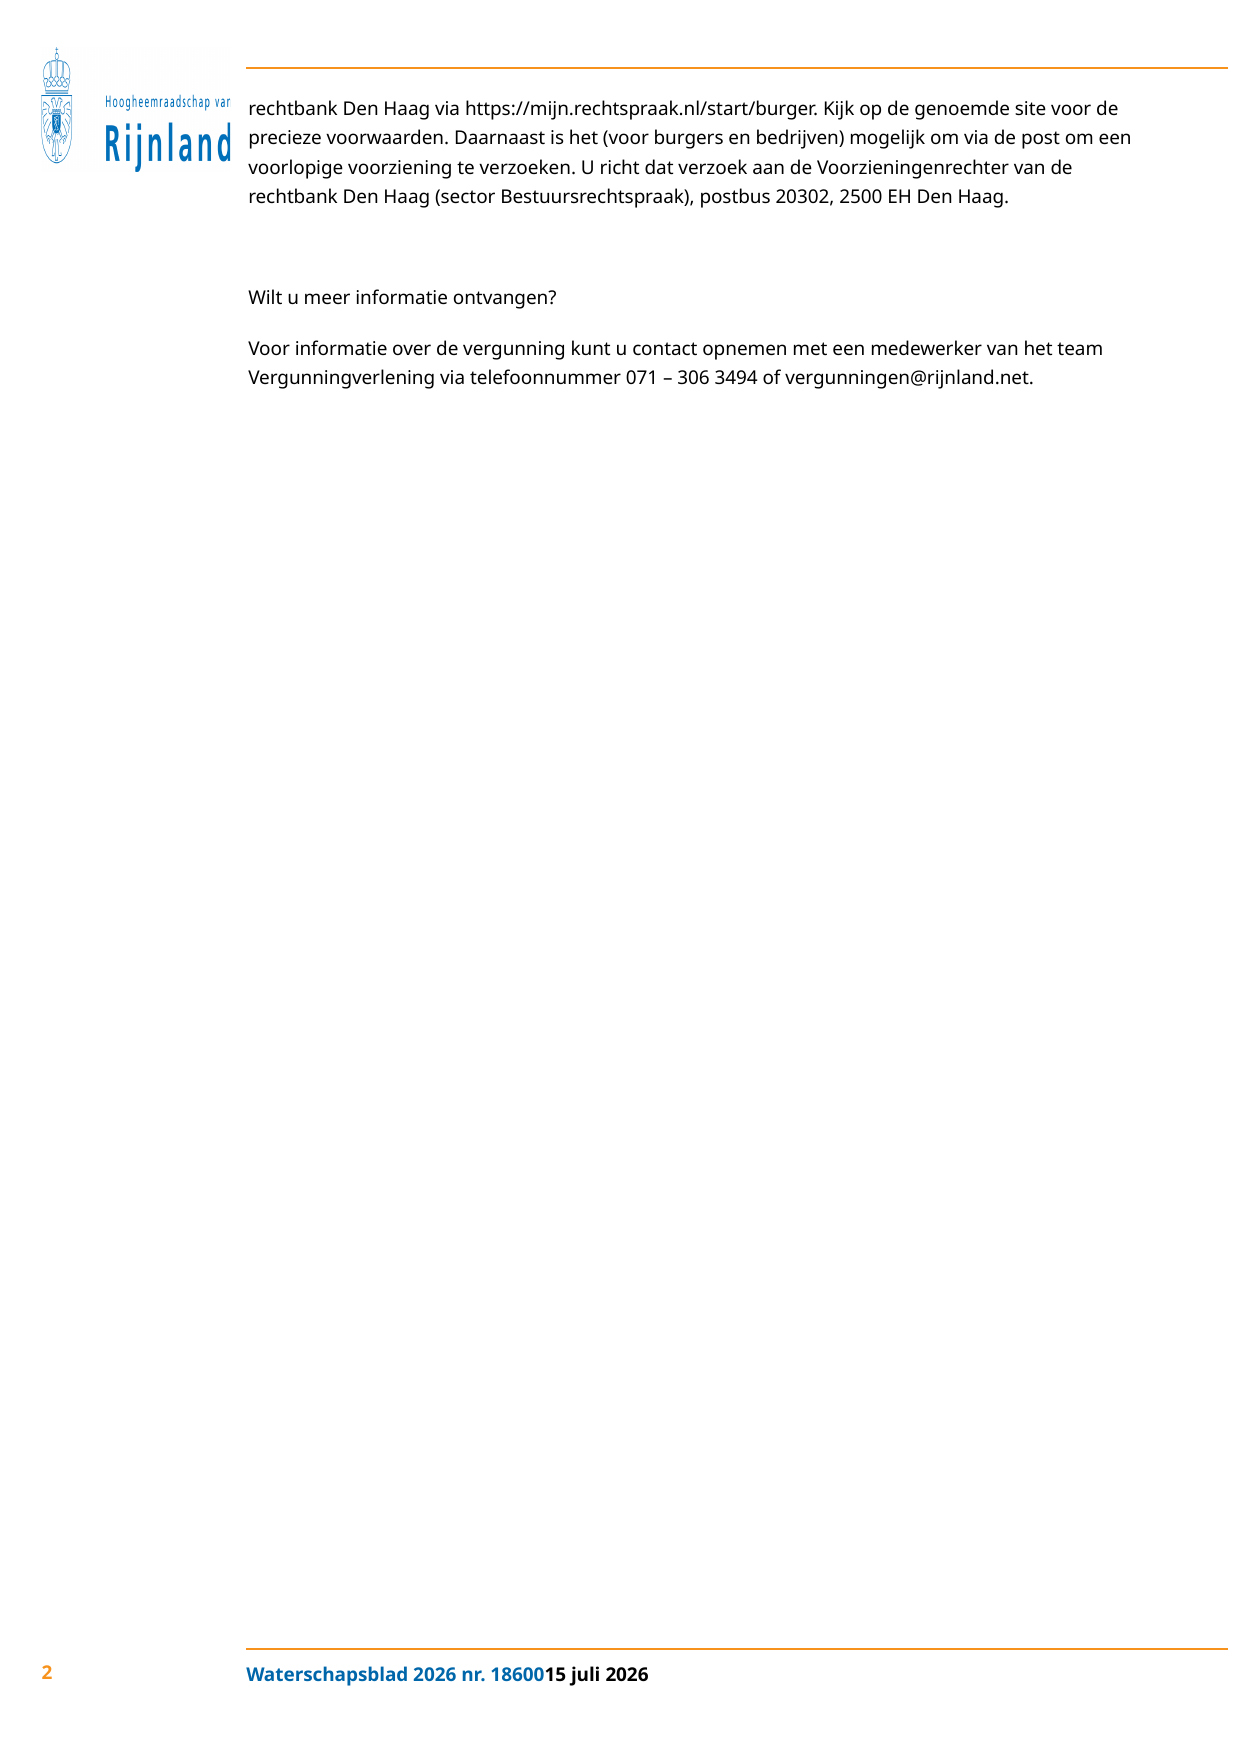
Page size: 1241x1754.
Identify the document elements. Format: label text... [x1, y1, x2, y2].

text Wilt u meer informatie ontvangen? [248, 284, 1152, 310]
text Voor informatie over de vergunning kunt u contact opnemen met een medewerker van het team Vergunningverlening via telefoonnummer 071 – 306 3494 of vergunningen@rijnland.net. [248, 335, 1152, 390]
picture [41, 47, 231, 172]
text rechtbank Den Haag via https://mijn.rechtspraak.nl/start/burger. Kijk op de genoemde site voor de precieze voorwaarden. Daarnaast is het (voor burgers en bedrijven) mogelijk om via de post om een voorlopige voorziening te verzoeken. U richt dat verzoek aan de Voorzieningenrechter van de rechtbank Den Haag (sector Bestuursrechtspraak), postbus 20302, 2500 EH Den Haag. [248, 95, 1152, 209]
